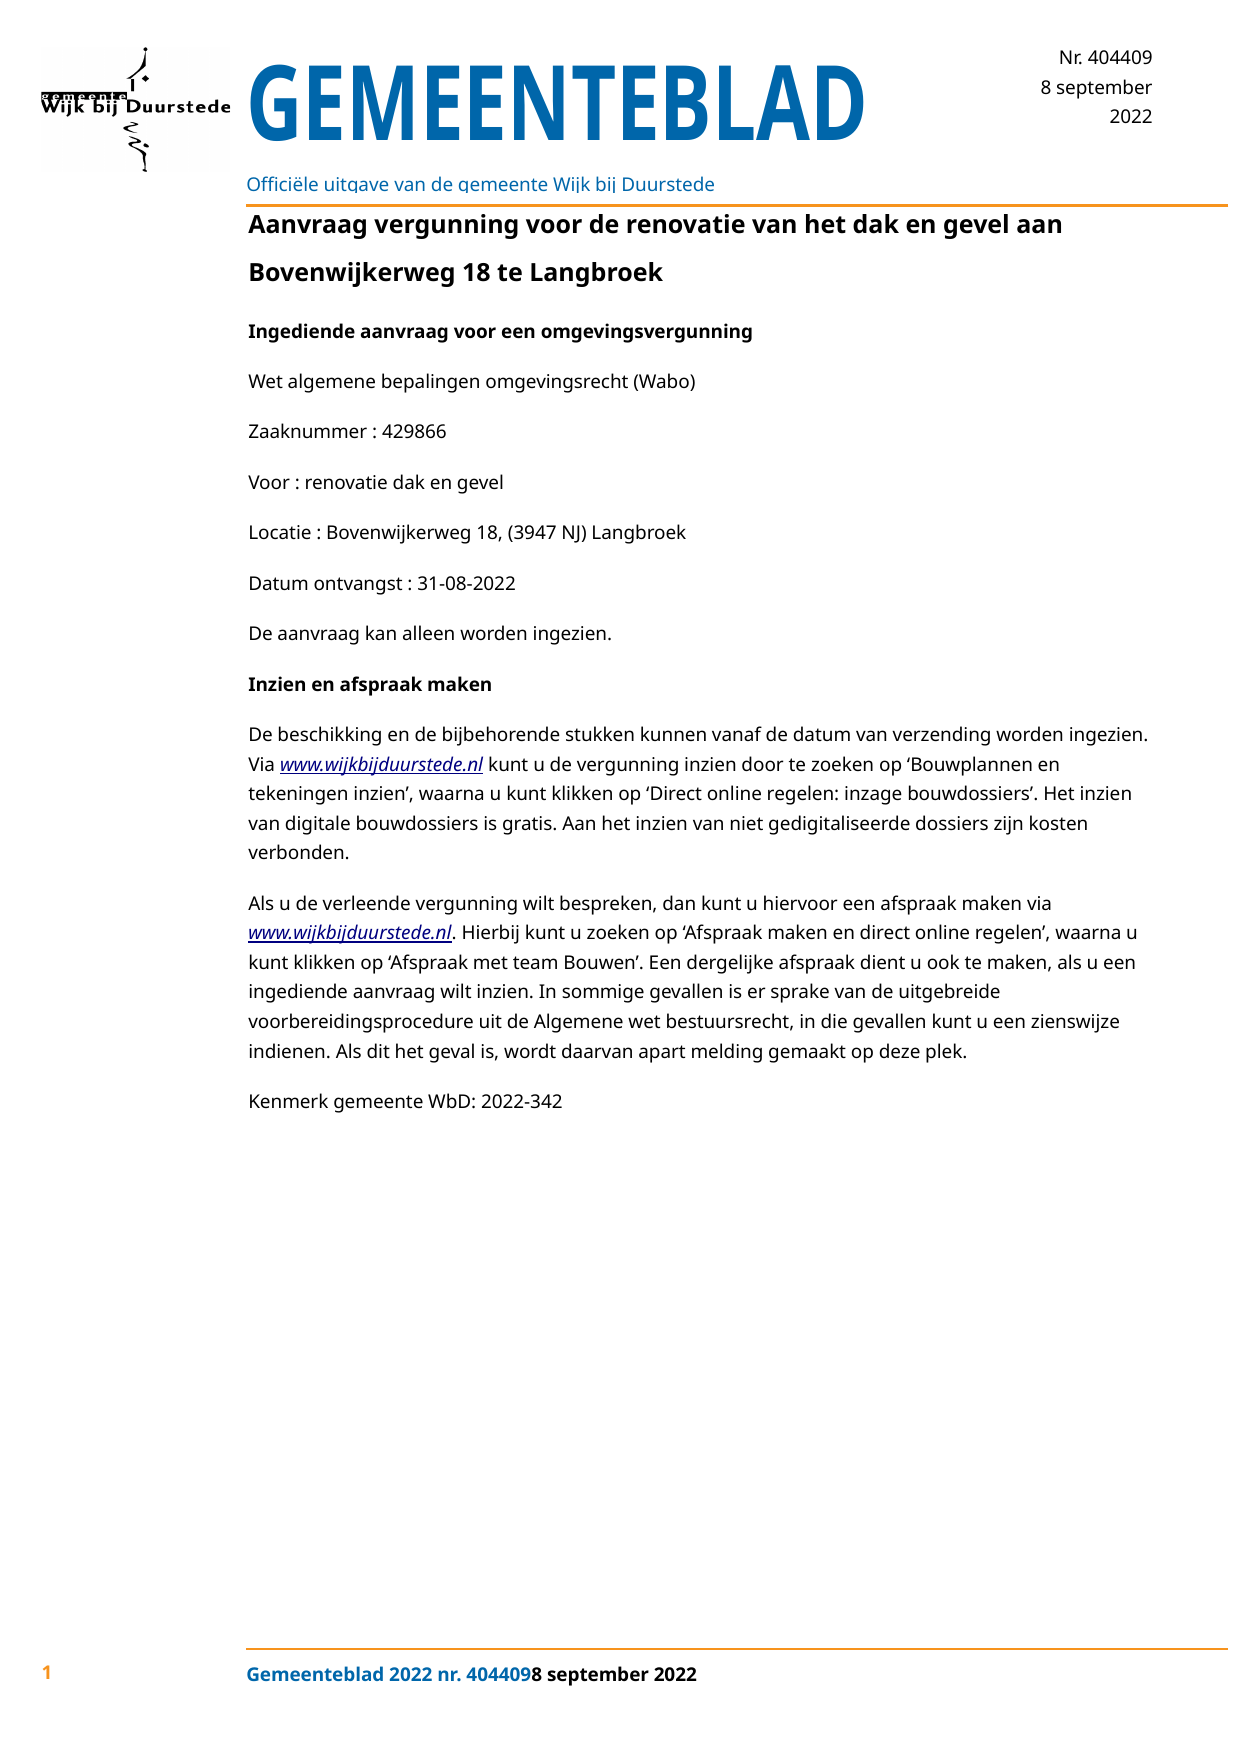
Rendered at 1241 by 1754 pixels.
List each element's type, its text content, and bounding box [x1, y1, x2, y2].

text Als u de verleende vergunning wilt bespreken, dan kunt u hiervoor een afspraak maken via www.wijkbijduurstede.nl. Hierbij kunt u zoeken op ‘Afspraak maken en direct online regelen’, waarna u kunt klikken op ‘Afspraak met team Bouwen’. Een dergelijke afspraak dient u ook te maken, als u een ingediende aanvraag wilt inzien. In sommige gevallen is er sprake van de uitgebreide voorbereidingsprocedure uit de Algemene wet bestuursrecht, in die gevallen kunt u een zienswijze indienen. Als dit het geval is, wordt daarvan apart melding gemaakt op deze plek. [248, 890, 1152, 1064]
text Datum ontvangst : 31-08-2022 [248, 570, 1152, 596]
text Wet algemene bepalingen omgevingsrecht (Wabo) [248, 368, 1152, 394]
picture [41, 47, 231, 172]
text Kenmerk gemeente WbD: 2022-342 [248, 1088, 1152, 1114]
text Voor : renovatie dak en gevel [248, 469, 1152, 495]
text Locatie : Bovenwijkerweg 18, (3947 NJ) Langbroek [248, 519, 1152, 545]
text Zaaknummer : 429866 [248, 419, 1152, 444]
text De beschikking en de bijbehorende stukken kunnen vanaf de datum van verzending worden ingezien. Via www.wijkbijduurstede.nl kunt u de vergunning inzien door te zoeken op ‘Bouwplannen en tekeningen inzien’, waarna u kunt klikken op ‘Direct online regelen: inzage bouwdossiers’. Het inzien van digitale bouwdossiers is gratis. Aan het inzien van niet gedigitaliseerde dossiers zijn kosten verbonden. [248, 721, 1152, 865]
text De aanvraag kan alleen worden ingezien. [248, 620, 1152, 646]
text Ingediende aanvraag voor een omgevingsvergunning [248, 318, 1152, 344]
text Inzien en afspraak maken [248, 671, 1152, 697]
text Aanvraag vergunning voor de renovatie van het dak en gevel aan Bovenwijkerweg 18 te Langbroek [248, 207, 1152, 288]
